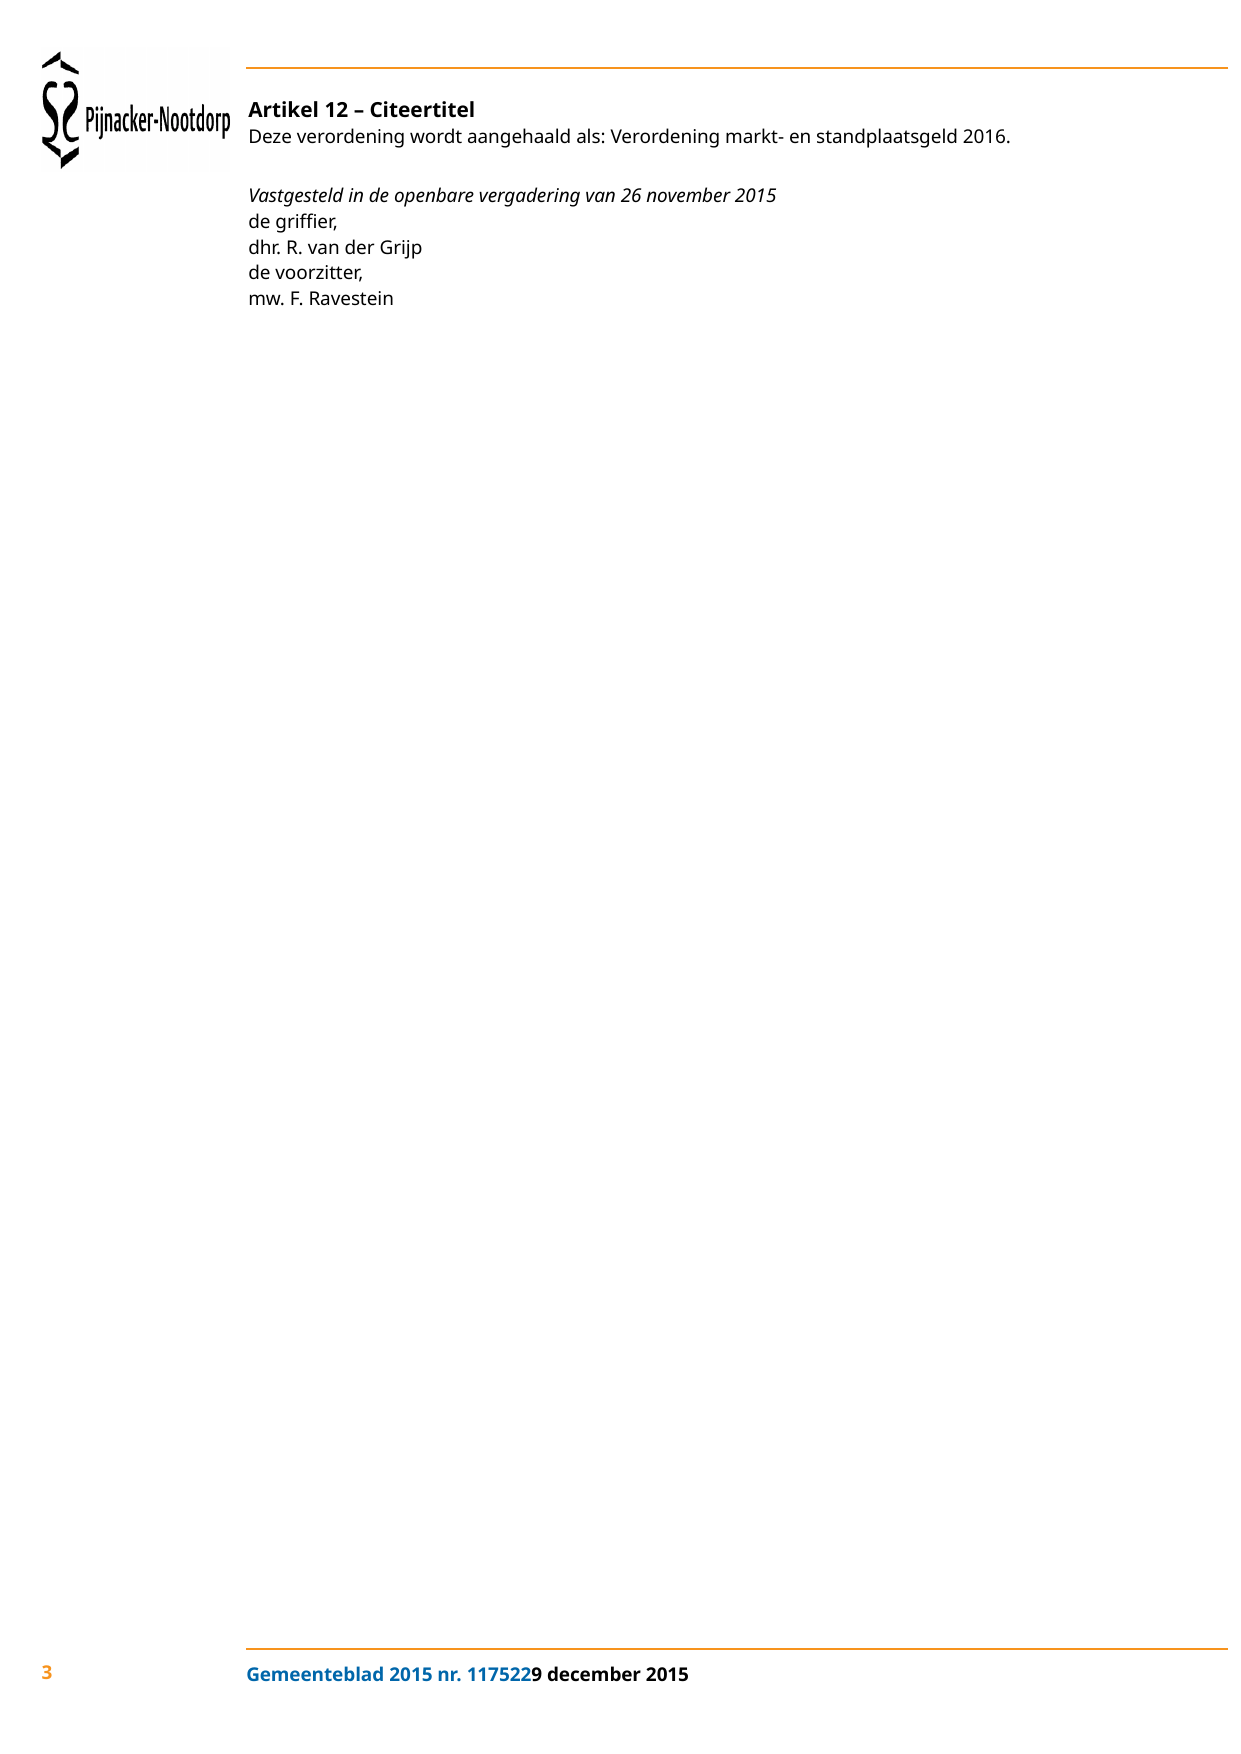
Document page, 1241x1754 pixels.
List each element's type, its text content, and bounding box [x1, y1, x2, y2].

picture [41, 47, 231, 172]
text Artikel 12 – Citeertitel [248, 95, 1152, 123]
text Deze verordening wordt aangehaald als: Verordening markt- en standplaatsgeld 2016. [248, 123, 1152, 149]
text mw. F. Ravestein [248, 285, 1152, 311]
text Vastgesteld in de openbare vergadering van 26 november 2015 [248, 182, 1152, 208]
text de griffier, [248, 208, 1152, 234]
text dhr. R. van der Grijp [248, 234, 1152, 259]
text de voorzitter, [248, 259, 1152, 285]
